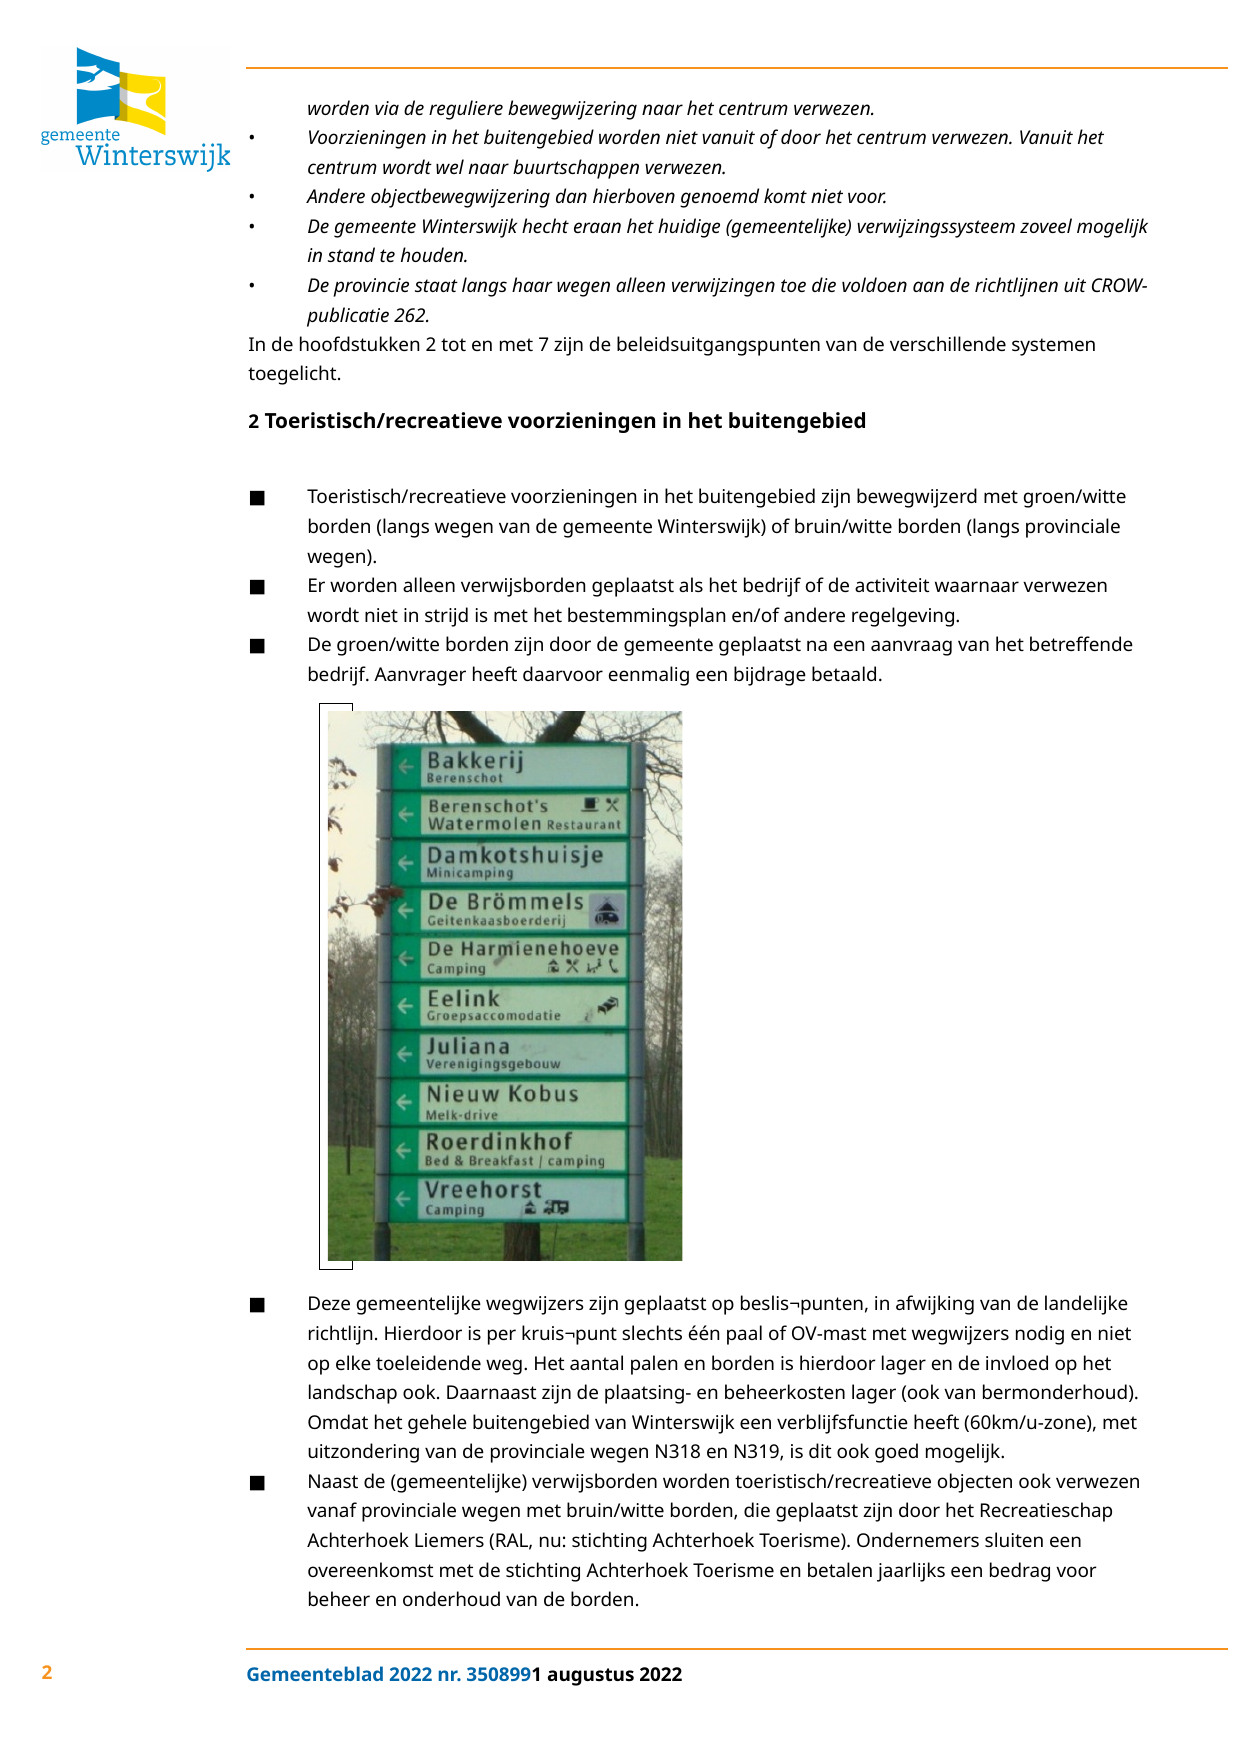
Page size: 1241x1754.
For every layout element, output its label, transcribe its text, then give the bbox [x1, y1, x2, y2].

list Deze gemeentelijke wegwijzers zijn geplaatst op beslis¬punten, in afwijking van de landelijke richtlijn. Hierdoor is per kruis¬punt slechts één paal of OV-mast met wegwijzers nodig en niet op elke toeleidende weg. Het aantal palen en borden is hierdoor lager en de invloed op het landschap ook. Daarnaast zijn de plaatsing- en beheerkosten lager (ook van bermonderhoud). Omdat het gehele buitengebied van Winterswijk een verblijfsfunctie heeft (60km/u-zone), met uitzondering van de provinciale wegen N318 en N319, is dit ook goed mogelijk. [248, 1291, 1152, 1464]
picture [225, 153, 231, 162]
text 2 Toeristisch/recreatieve voorzieningen in het buitengebied [248, 406, 1152, 434]
list De groen/witte borden zijn door de gemeente geplaatst na een aanvraag van het betreffende bedrijf. Aanvrager heeft daarvoor eenmalig een bijdrage betaald. [248, 632, 1152, 687]
picture [327, 711, 683, 1261]
table_header worden via de reguliere bewegwijzering naar het centrum verwezen. Voorzieningen in het buitengebied worden niet vanuit of door het centrum verwezen. Vanuit het centrum wordt wel naar buurtschappen verwezen. Andere objectbewegwijzering dan hierboven genoemd komt niet voor. De gemeente Winterswijk hecht eraan het huidige (gemeentelijke) verwijzingssysteem zoveel mogelijk in stand te houden. De provincie staat langs haar wegen alleen verwijzingen toe die voldoen aan de richtlijnen uit CROW-publicatie 262. [248, 95, 1152, 328]
text In de hoofdstukken 2 tot en met 7 zijn de beleidsuitgangspunten van de verschillende systemen toegelicht. [248, 331, 1152, 386]
list Er worden alleen verwijsborden geplaatst als het bedrijf of de activiteit waarnaar verwezen wordt niet in strijd is met het bestemmingsplan en/of andere regelgeving. [248, 572, 1152, 628]
list Toeristisch/recreatieve voorzieningen in het buitengebied zijn bewegwijzerd met groen/witte borden (langs wegen van de gemeente Winterswijk) of bruin/witte borden (langs provinciale wegen). [248, 484, 1152, 569]
list Naast de (gemeentelijke) verwijsborden worden toeristisch/recreatieve objecten ook verwezen vanaf provinciale wegen met bruin/witte borden, die geplaatst zijn door het Recreatieschap Achterhoek Liemers (RAL, nu: stichting Achterhoek Toerisme). Ondernemers sluiten een overeenkomst met de stichting Achterhoek Toerisme en betalen jaarlijks een bedrag voor beheer en onderhoud van de borden. [248, 1468, 1152, 1612]
picture [41, 47, 231, 172]
